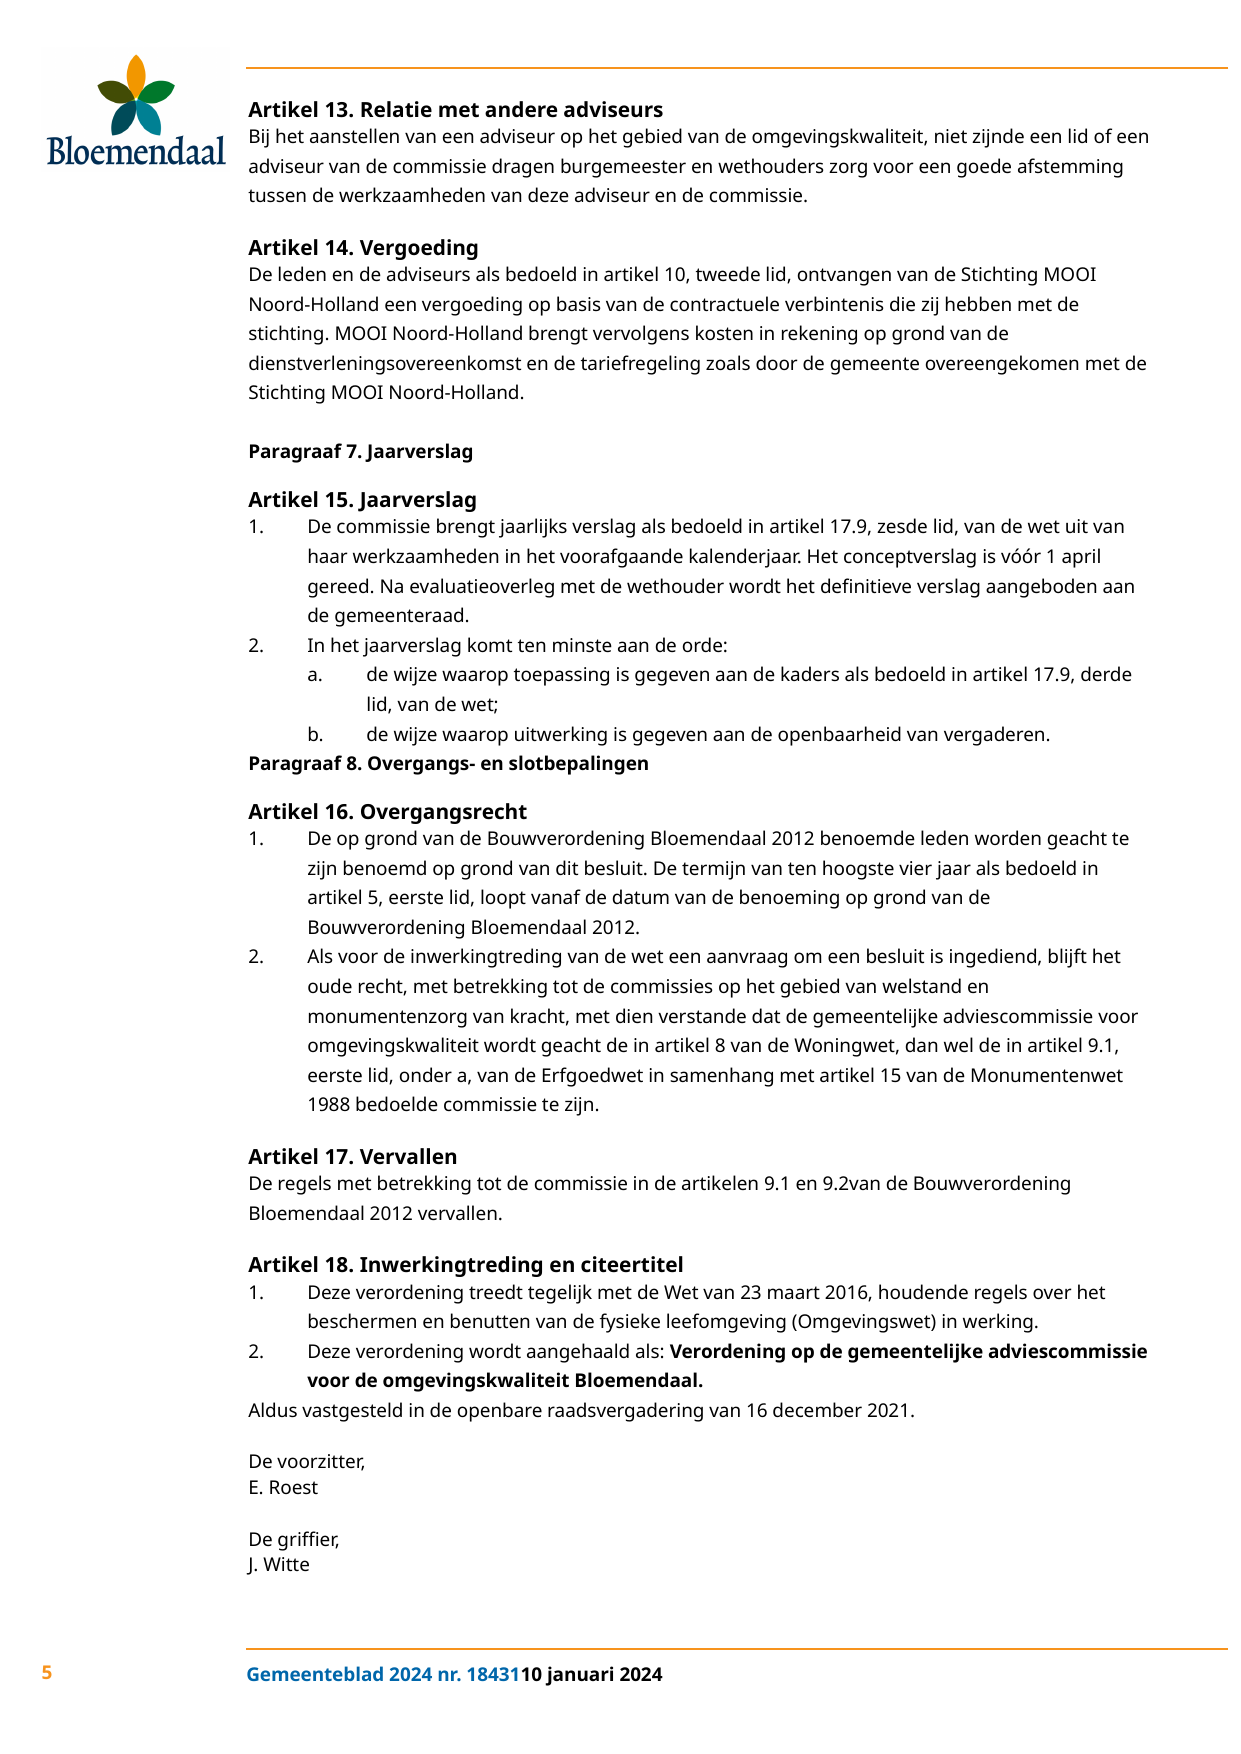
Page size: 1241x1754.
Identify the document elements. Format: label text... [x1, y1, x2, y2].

list De op grond van de Bouwverordening Bloemendaal 2012 benoemde leden worden geacht te zijn benoemd op grond van dit besluit. De termijn van ten hoogste vier jaar als bedoeld in artikel 5, eerste lid, loopt vanaf de datum van de benoeming op grond van de Bouwverordening Bloemendaal 2012. [248, 825, 1152, 940]
text Artikel 13. Relatie met andere adviseurs [248, 95, 1152, 123]
text Aldus vastgesteld in de openbare raadsvergadering van 16 december 2021. [248, 1397, 1152, 1423]
text Paragraaf 7. Jaarverslag [248, 439, 1152, 464]
text De voorzitter, [248, 1449, 1152, 1474]
text J. Witte [248, 1552, 1152, 1577]
list Als voor de inwerkingtreding van de wet een aanvraag om een besluit is ingediend, blijft het oude recht, met betrekking tot de commissies op het gebied van welstand en monumentenzorg van kracht, met dien verstande dat de gemeentelijke adviescommissie voor omgevingskwaliteit wordt geacht de in artikel 8 van de Woningwet, dan wel de in artikel 9.1, eerste lid, onder a, van de Erfgoedwet in samenhang met artikel 15 van de Monumentenwet 1988 bedoelde commissie te zijn. [248, 944, 1152, 1117]
text Artikel 17. Vervallen [248, 1142, 1152, 1171]
picture [41, 47, 231, 172]
list In het jaarverslag komt ten minste aan de orde: [248, 632, 1152, 658]
text De regels met betrekking tot de commissie in de artikelen 9.1 en 9.2van de Bouwverordening Bloemendaal 2012 vervallen. [248, 1171, 1152, 1226]
list de wijze waarop toepassing is gegeven aan de kaders als bedoeld in artikel 17.9, derde lid, van de wet; [307, 662, 1152, 717]
text Artikel 16. Overgangsrecht [248, 797, 1152, 825]
text E. Roest [248, 1474, 1152, 1500]
list Deze verordening treedt tegelijk met de Wet van 23 maart 2016, houdende regels over het beschermen en benutten van de fysieke leefomgeving (Omgevingswet) in werking. [248, 1279, 1152, 1334]
text Artikel 15. Jaarverslag [248, 485, 1152, 514]
text De leden en de adviseurs als bedoeld in artikel 10, tweede lid, ontvangen van de Stichting MOOI Noord-Holland een vergoeding op basis van de contractuele verbintenis die zij hebben met de stichting. MOOI Noord-Holland brengt vervolgens kosten in rekening op grond van de dienstverleningsovereenkomst en de tariefregeling zoals door de gemeente overeengekomen met de Stichting MOOI Noord-Holland. [248, 261, 1152, 405]
list Deze verordening wordt aangehaald als: Verordening op de gemeentelijke adviescommissie voor de omgevingskwaliteit Bloemendaal. [248, 1338, 1152, 1393]
text Artikel 14. Vergoeding [248, 233, 1152, 261]
text Artikel 18. Inwerkingtreding en citeertitel [248, 1251, 1152, 1279]
text Paragraaf 8. Overgangs- en slotbepalingen [248, 750, 1152, 776]
text Bij het aanstellen van een adviseur op het gebied van de omgevingskwaliteit, niet zijnde een lid of een adviseur van de commissie dragen burgemeester en wethouders zorg voor een goede afstemming tussen de werkzaamheden van deze adviseur en de commissie. [248, 123, 1152, 208]
list de wijze waarop uitwerking is gegeven aan de openbaarheid van vergaderen. [307, 721, 1152, 747]
list De commissie brengt jaarlijks verslag als bedoeld in artikel 17.9, zesde lid, van de wet uit van haar werkzaamheden in het voorafgaande kalenderjaar. Het conceptverslag is vóór 1 april gereed. Na evaluatieoverleg met de wethouder wordt het definitieve verslag aangeboden aan de gemeenteraad. [248, 514, 1152, 628]
text De griffier, [248, 1526, 1152, 1552]
